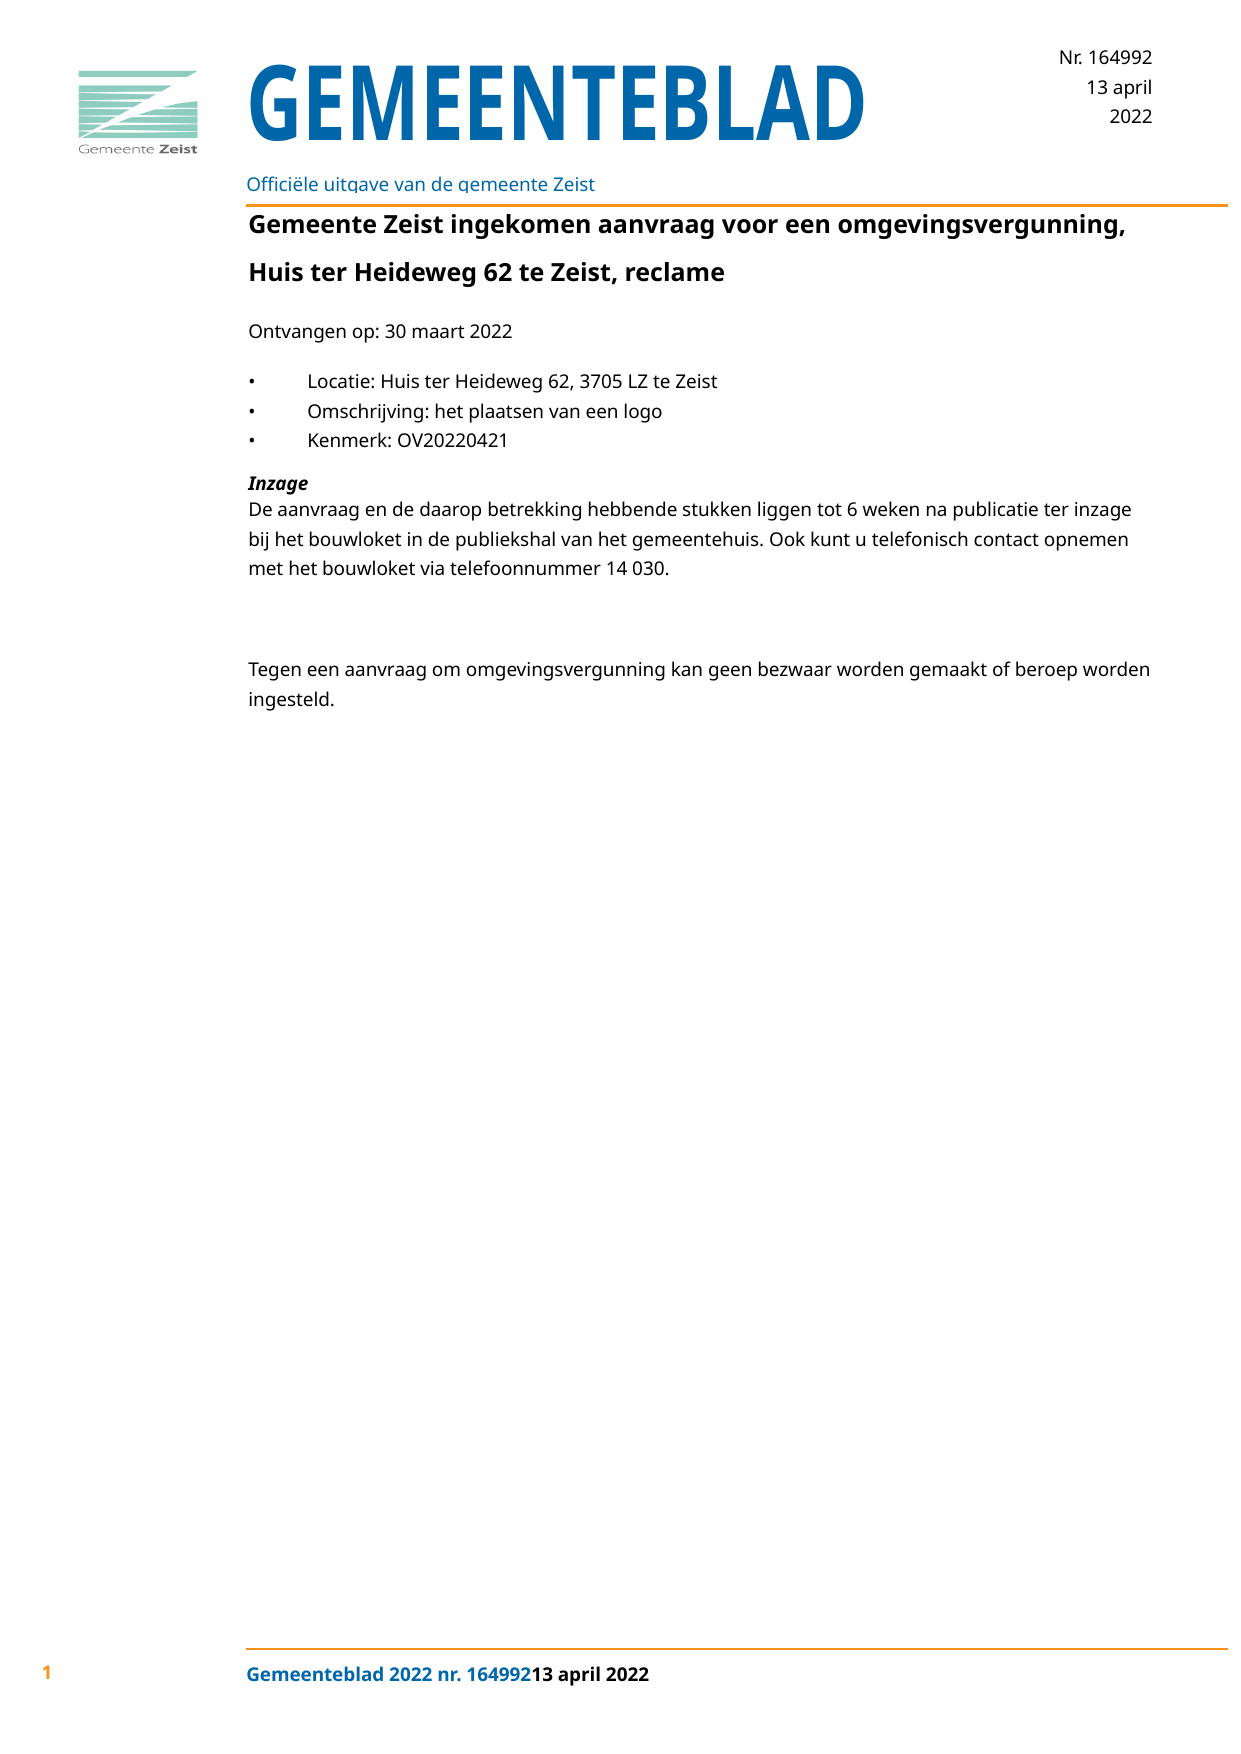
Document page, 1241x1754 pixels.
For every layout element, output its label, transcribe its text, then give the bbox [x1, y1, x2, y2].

list Kenmerk: OV20220421 [248, 427, 1152, 453]
text Tegen een aanvraag om omgevingsvergunning kan geen bezwaar worden gemaakt of beroep worden ingesteld. [248, 656, 1152, 712]
text Gemeente Zeist ingekomen aanvraag voor een omgevingsvergunning, Huis ter Heideweg 62 te Zeist, reclame [248, 207, 1152, 288]
text De aanvraag en de daarop betrekking hebbende stukken liggen tot 6 weken na publicatie ter inzage bij het bouwloket in de publiekshal van het gemeentehuis. Ook kunt u telefonisch contact opnemen met het bouwloket via telefoonnummer 14 030. [248, 496, 1152, 581]
text Ontvangen op: 30 maart 2022 [248, 318, 1152, 344]
list Locatie: Huis ter Heideweg 62, 3705 LZ te Zeist [248, 368, 1152, 394]
list Omschrijving: het plaatsen van een logo [248, 398, 1152, 424]
text Inzage [248, 471, 1152, 496]
picture [41, 47, 231, 172]
